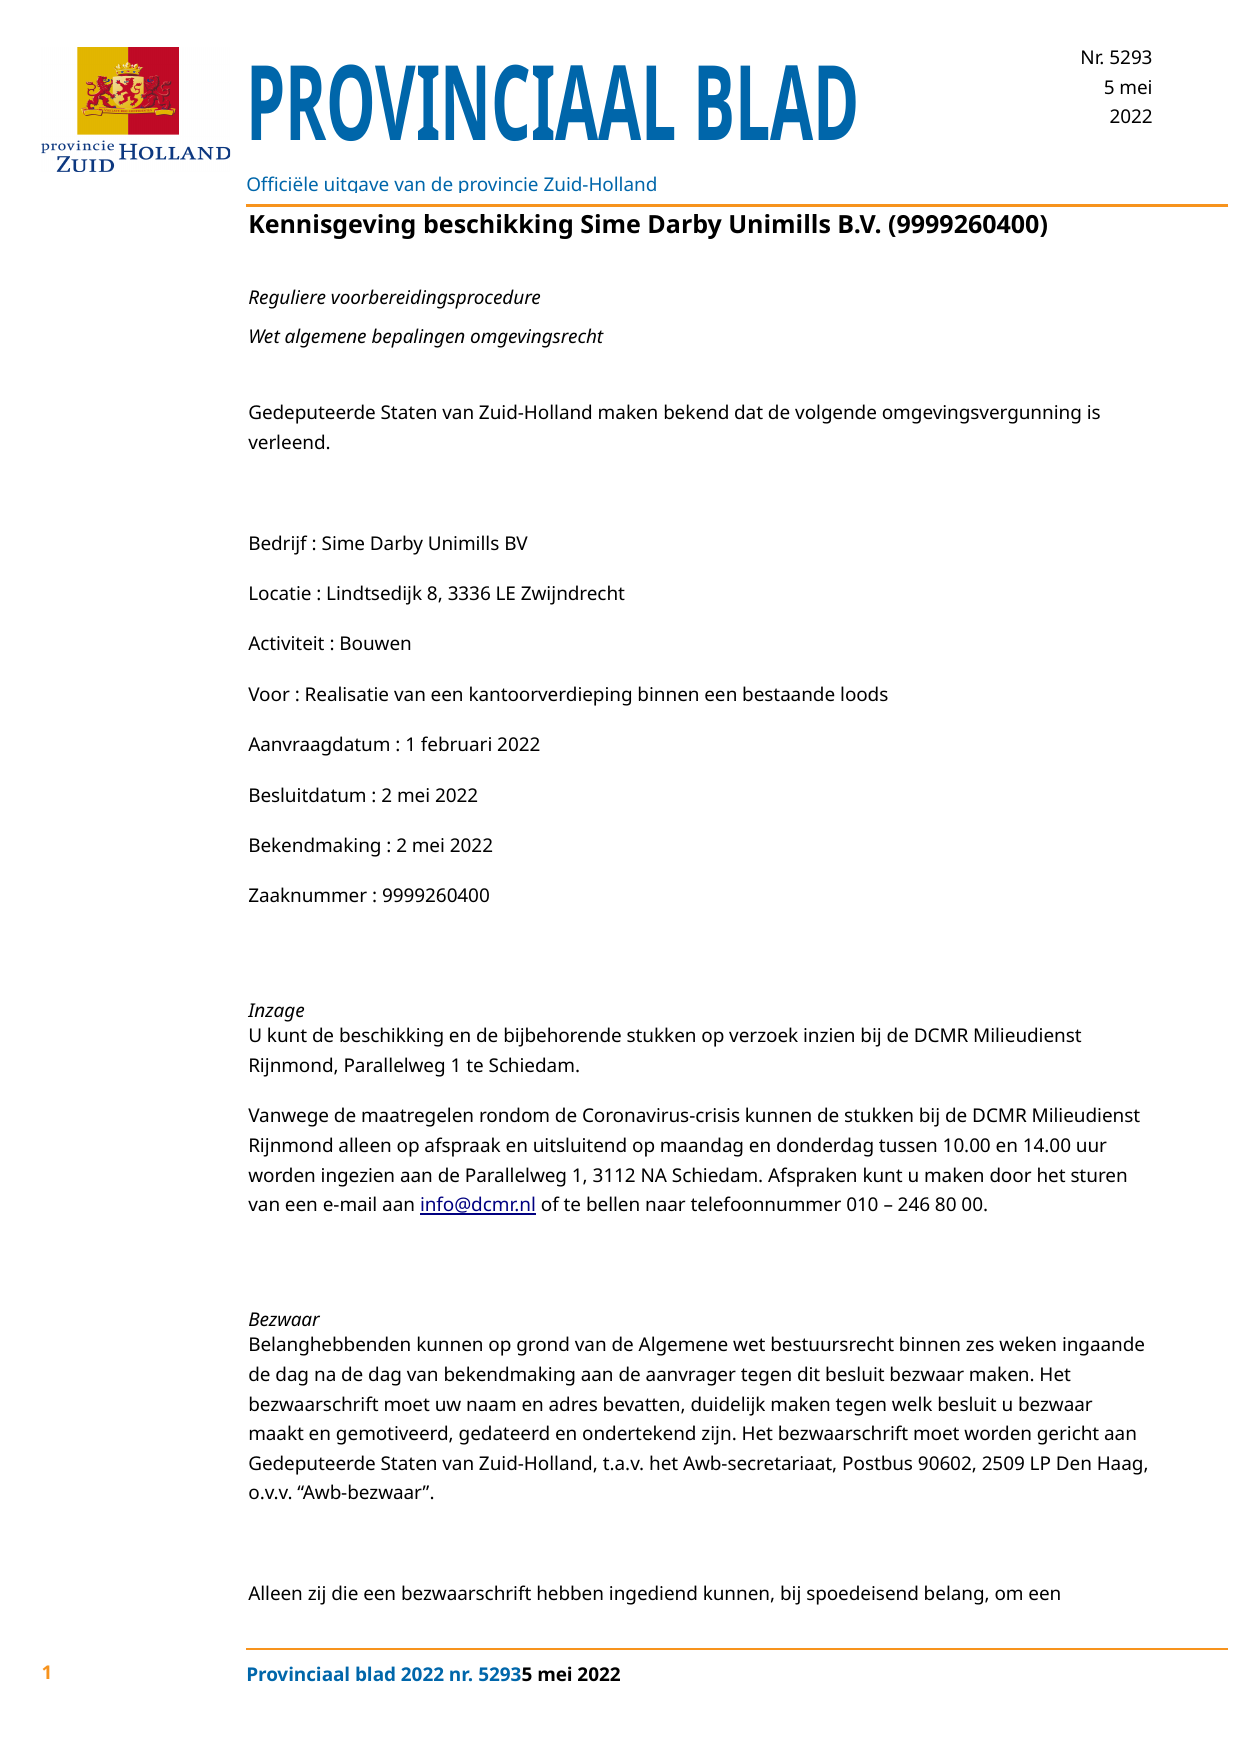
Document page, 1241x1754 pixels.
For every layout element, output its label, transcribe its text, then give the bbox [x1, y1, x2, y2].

text Bezwaar [248, 1306, 1152, 1332]
text Aanvraagdatum : 1 februari 2022 [248, 731, 1152, 757]
text Vanwege de maatregelen rondom de Coronavirus-crisis kunnen de stukken bij de DCMR Milieudienst Rijnmond alleen op afspraak en uitsluitend op maandag en donderdag tussen 10.00 en 14.00 uur worden ingezien aan de Parallelweg 1, 3112 NA Schiedam. Afspraken kunt u maken door het sturen van een e-mail aan info@dcmr.nl of te bellen naar telefoonnummer 010 – 246 80 00. [248, 1103, 1152, 1217]
text Activiteit : Bouwen [248, 631, 1152, 656]
text Wet algemene bepalingen omgevingsrecht [248, 323, 1152, 349]
text Alleen zij die een bezwaarschrift hebben ingediend kunnen, bij spoedeisend belang, om een [248, 1580, 1152, 1606]
text Inzage [248, 997, 1152, 1023]
text Locatie : Lindtsedijk 8, 3336 LE Zwijndrecht [248, 580, 1152, 606]
text Belanghebbenden kunnen op grond van de Algemene wet bestuursrecht binnen zes weken ingaande de dag na de dag van bekendmaking aan de aanvrager tegen dit besluit bezwaar maken. Het bezwaarschrift moet uw naam en adres bevatten, duidelijk maken tegen welk besluit u bezwaar maakt en gemotiveerd, gedateerd en ondertekend zijn. Het bezwaarschrift moet worden gericht aan Gedeputeerde Staten van Zuid-Holland, t.a.v. het Awb-secretariaat, Postbus 90602, 2509 LP Den Haag, o.v.v. “Awb-bezwaar”. [248, 1332, 1152, 1505]
text Gedeputeerde Staten van Zuid-Holland maken bekend dat de volgende omgevingsvergunning is verleend. [248, 399, 1152, 454]
text Reguliere voorbereidingsprocedure [248, 284, 1152, 309]
text Zaaknummer : 9999260400 [248, 883, 1152, 908]
picture [41, 47, 231, 172]
text Kennisgeving beschikking Sime Darby Unimills B.V. (9999260400) [248, 207, 1152, 241]
text Besluitdatum : 2 mei 2022 [248, 782, 1152, 807]
text Bedrijf : Sime Darby Unimills BV [248, 530, 1152, 555]
text Voor : Realisatie van een kantoorverdieping binnen een bestaande loods [248, 681, 1152, 707]
text U kunt de beschikking en de bijbehorende stukken op verzoek inzien bij de DCMR Milieudienst Rijnmond, Parallelweg 1 te Schiedam. [248, 1023, 1152, 1078]
text Bekendmaking : 2 mei 2022 [248, 832, 1152, 858]
